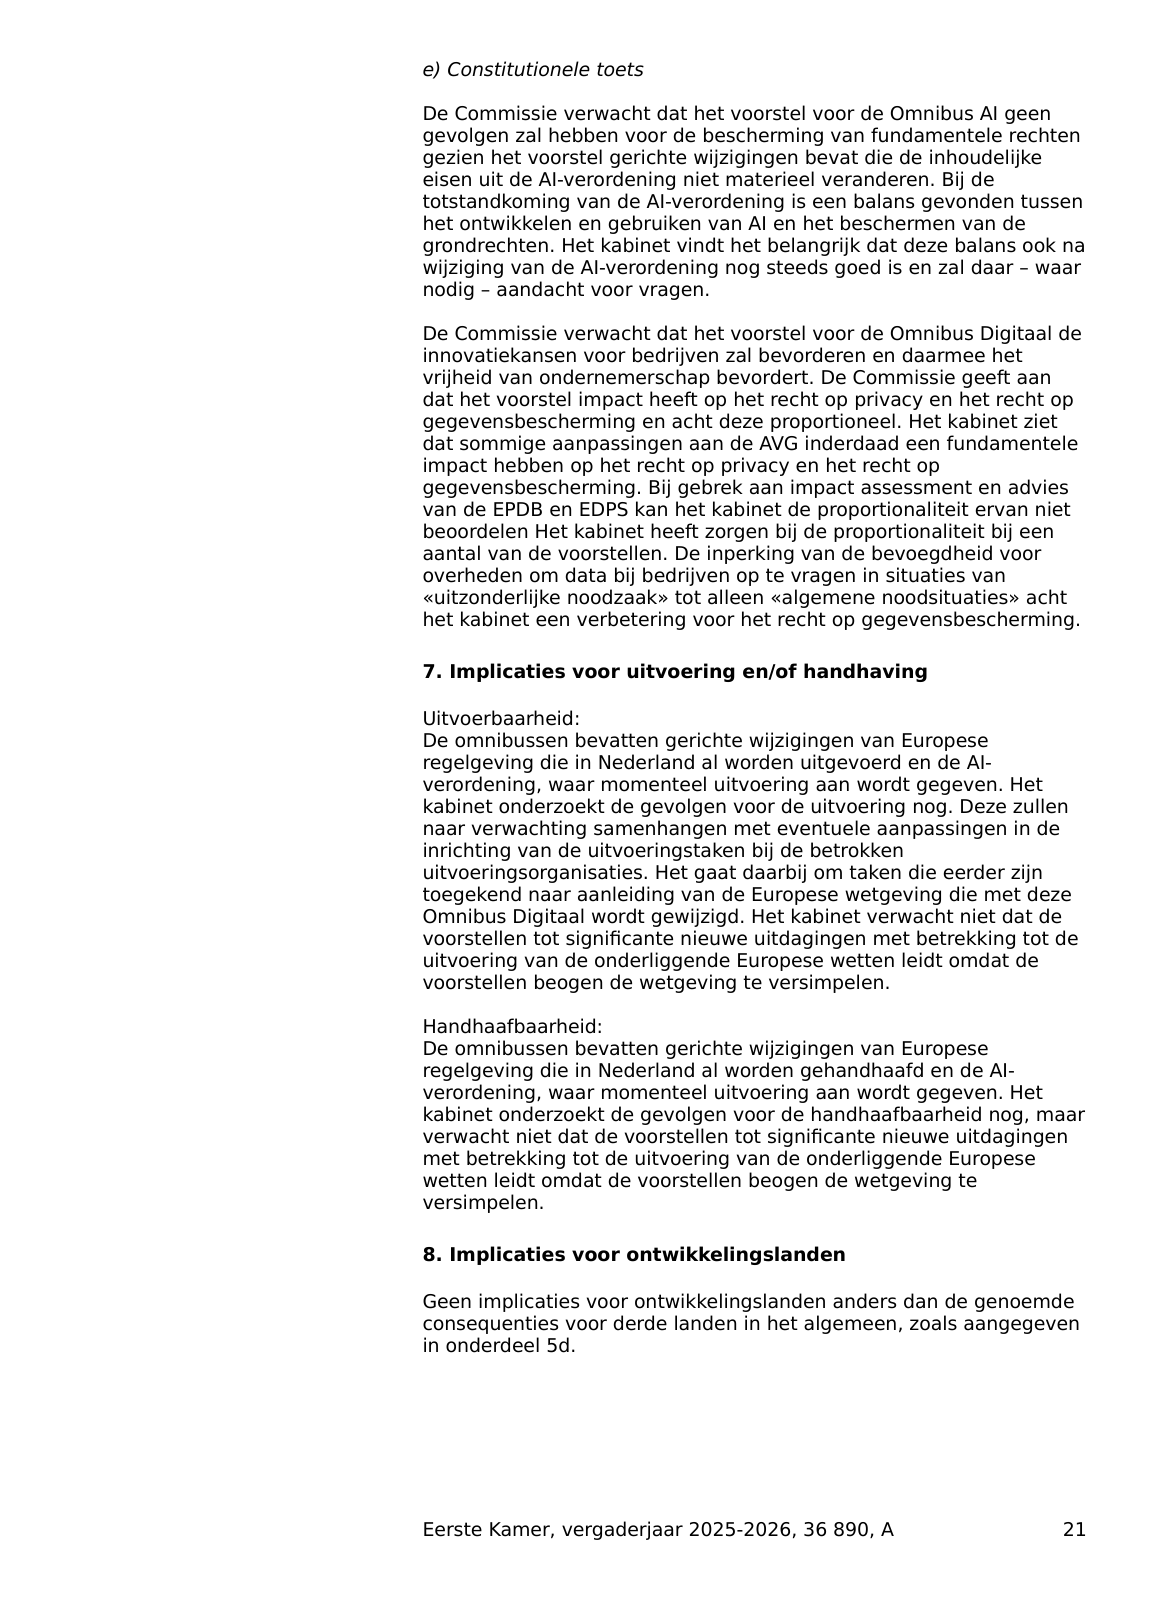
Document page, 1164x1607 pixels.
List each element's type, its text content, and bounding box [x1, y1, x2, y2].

text De Commissie verwacht dat het voorstel voor de Omnibus AI geen gevolgen zal hebben voor de bescherming van fundamentele rechten gezien het voorstel gerichte wijzigingen bevat die de inhoudelijke eisen uit de AI-verordening niet materieel veranderen. Bij de totstandkoming van de AI-verordening is een balans gevonden tussen het ontwikkelen en gebruiken van AI en het beschermen van de grondrechten. Het kabinet vindt het belangrijk dat deze balans ook na wijziging van de AI-verordening nog steeds goed is en zal daar – waar nodig – aandacht voor vragen. [422, 103, 1087, 301]
text Geen implicaties voor ontwikkelingslanden anders dan de genoemde consequenties voor derde landen in het algemeen, zoals aangegeven in onderdeel 5d. [422, 1291, 1087, 1357]
subtitle 7. Implicaties voor uitvoering en/of handhaving [422, 661, 1087, 683]
text De omnibussen bevatten gerichte wijzigingen van Europese regelgeving die in Nederland al worden gehandhaafd en de AI-verordening, waar momenteel uitvoering aan wordt gegeven. Het kabinet onderzoekt de gevolgen voor de handhaafbaarheid nog, maar verwacht niet dat de voorstellen tot significante nieuwe uitdagingen met betrekking tot de uitvoering van de onderliggende Europese wetten leidt omdat de voorstellen beogen de wetgeving te versimpelen. [422, 1038, 1087, 1214]
subtitle 8. Implicaties voor ontwikkelingslanden [422, 1244, 1087, 1266]
text Handhaafbaarheid: [422, 1016, 1087, 1038]
text De omnibussen bevatten gerichte wijzigingen van Europese regelgeving die in Nederland al worden uitgevoerd en de AI-verordening, waar momenteel uitvoering aan wordt gegeven. Het kabinet onderzoekt de gevolgen voor de uitvoering nog. Deze zullen naar verwachting samenhangen met eventuele aanpassingen in de inrichting van de uitvoeringstaken bij de betrokken uitvoeringsorganisaties. Het gaat daarbij om taken die eerder zijn toegekend naar aanleiding van de Europese wetgeving die met deze Omnibus Digitaal wordt gewijzigd. Het kabinet verwacht niet dat de voorstellen tot significante nieuwe uitdagingen met betrekking tot de uitvoering van de onderliggende Europese wetten leidt omdat de voorstellen beogen de wetgeving te versimpelen. [422, 730, 1087, 994]
text De Commissie verwacht dat het voorstel voor de Omnibus Digitaal de innovatiekansen voor bedrijven zal bevorderen en daarmee het vrijheid van ondernemerschap bevordert. De Commissie geeft aan dat het voorstel impact heeft op het recht op privacy en het recht op gegevensbescherming en acht deze proportioneel. Het kabinet ziet dat sommige aanpassingen aan de AVG inderdaad een fundamentele impact hebben op het recht op privacy en het recht op gegevensbescherming. Bij gebrek aan impact assessment en advies van de EPDB en EDPS kan het kabinet de proportionaliteit ervan niet beoordelen Het kabinet heeft zorgen bij de proportionaliteit bij een aantal van de voorstellen. De inperking van de bevoegdheid voor overheden om data bij bedrijven op te vragen in situaties van «uitzonderlijke noodzaak» tot alleen «algemene noodsituaties» acht het kabinet een verbetering voor het recht op gegevensbescherming. [422, 323, 1087, 631]
subtitle e) Constitutionele toets [422, 59, 1087, 81]
text Uitvoerbaarheid: [422, 708, 1087, 730]
